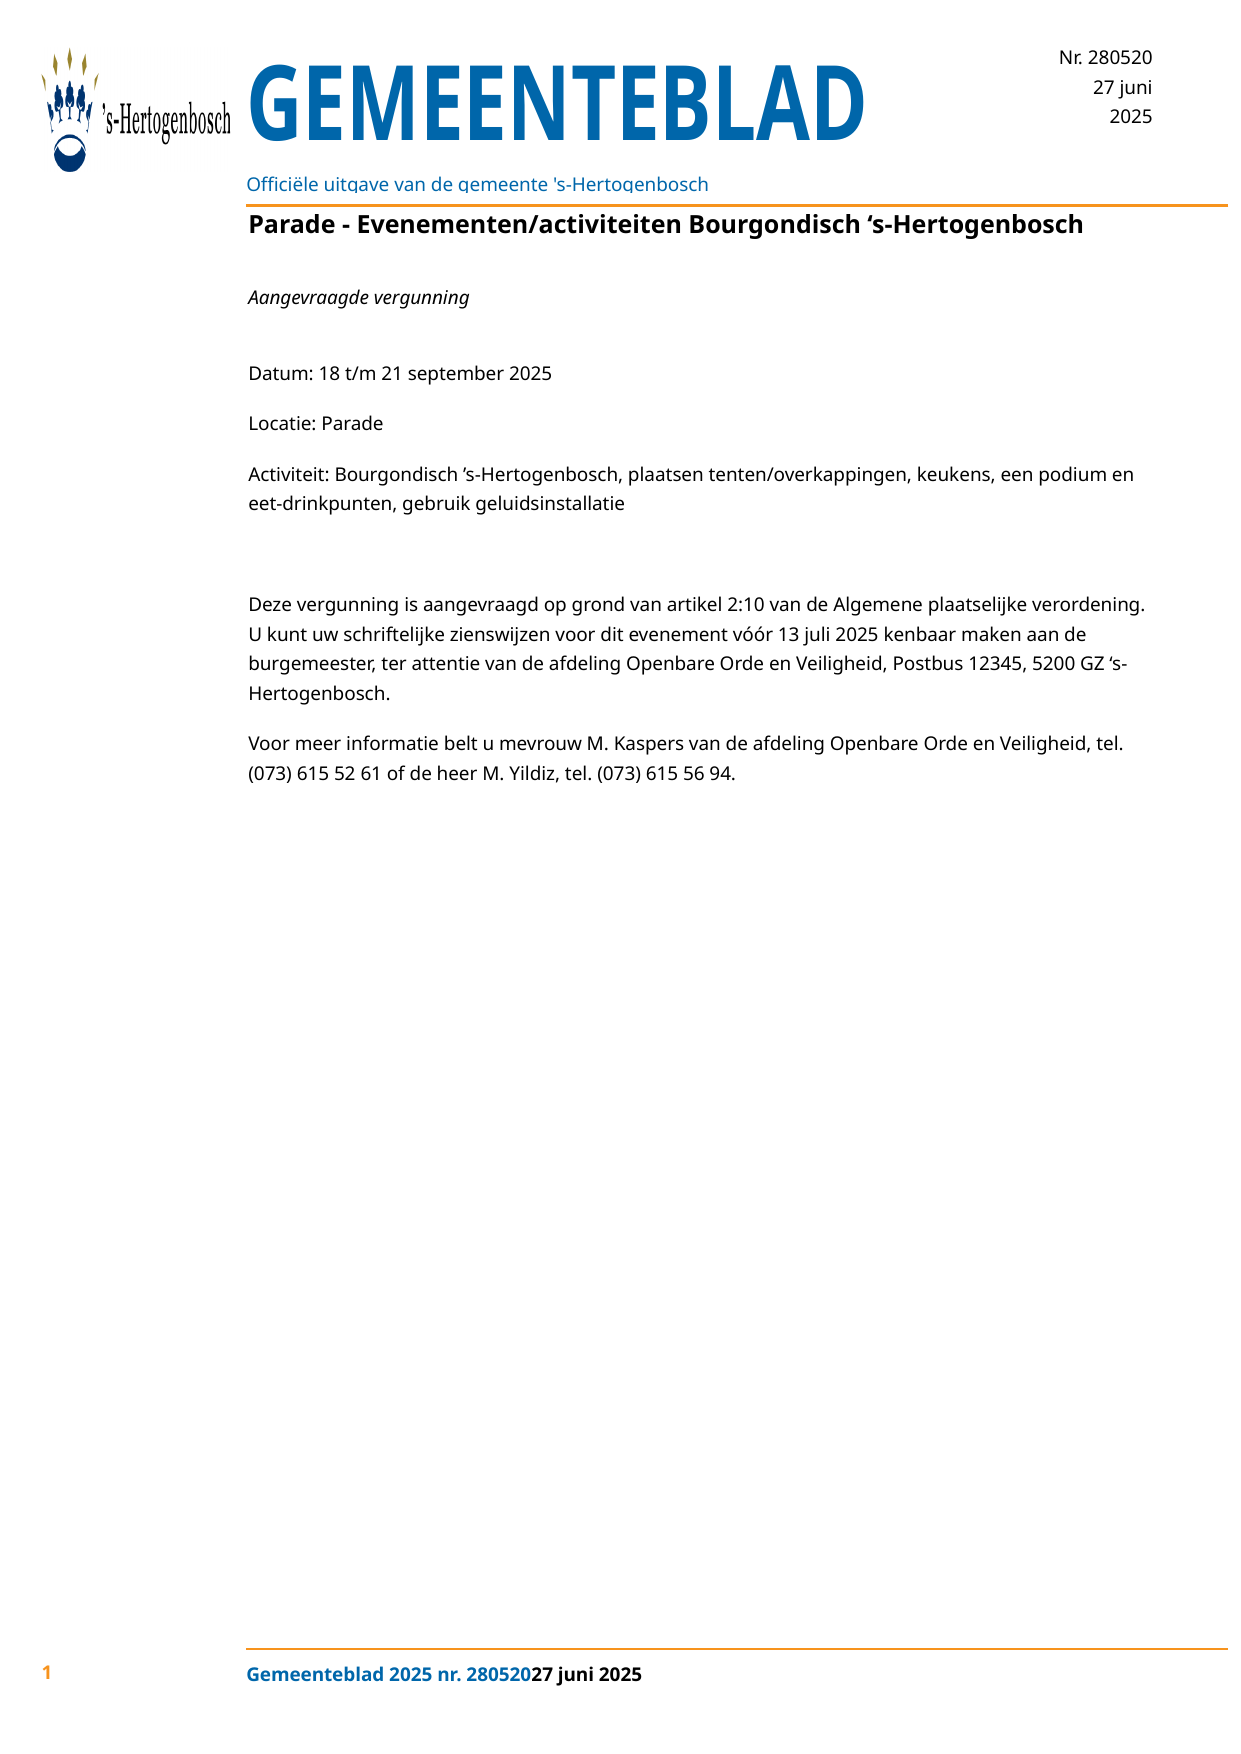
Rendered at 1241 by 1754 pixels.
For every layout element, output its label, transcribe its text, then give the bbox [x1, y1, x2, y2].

text Aangevraagde vergunning [248, 284, 1152, 309]
text Activiteit: Bourgondisch ’s-Hertogenbosch, plaatsen tenten/overkappingen, keukens, een podium en eet-drinkpunten, gebruik geluidsinstallatie [248, 461, 1152, 516]
text Deze vergunning is aangevraagd op grond van artikel 2:10 van de Algemene plaatselijke verordening. U kunt uw schriftelijke zienswijzen voor dit evenement vóór 13 juli 2025 kenbaar maken aan de burgemeester, ter attentie van de afdeling Openbare Orde en Veiligheid, Postbus 12345, 5200 GZ ‘s-Hertogenbosch. [248, 591, 1152, 706]
text Locatie: Parade [248, 410, 1152, 436]
picture [41, 47, 231, 172]
text Parade - Evenementen/activiteiten Bourgondisch ‘s-Hertogenbosch [248, 207, 1152, 241]
text Datum: 18 t/m 21 september 2025 [248, 360, 1152, 386]
text Voor meer informatie belt u mevrouw M. Kaspers van de afdeling Openbare Orde en Veiligheid, tel. (073) 615 52 61 of de heer M. Yildiz, tel. (073) 615 56 94. [248, 730, 1152, 786]
